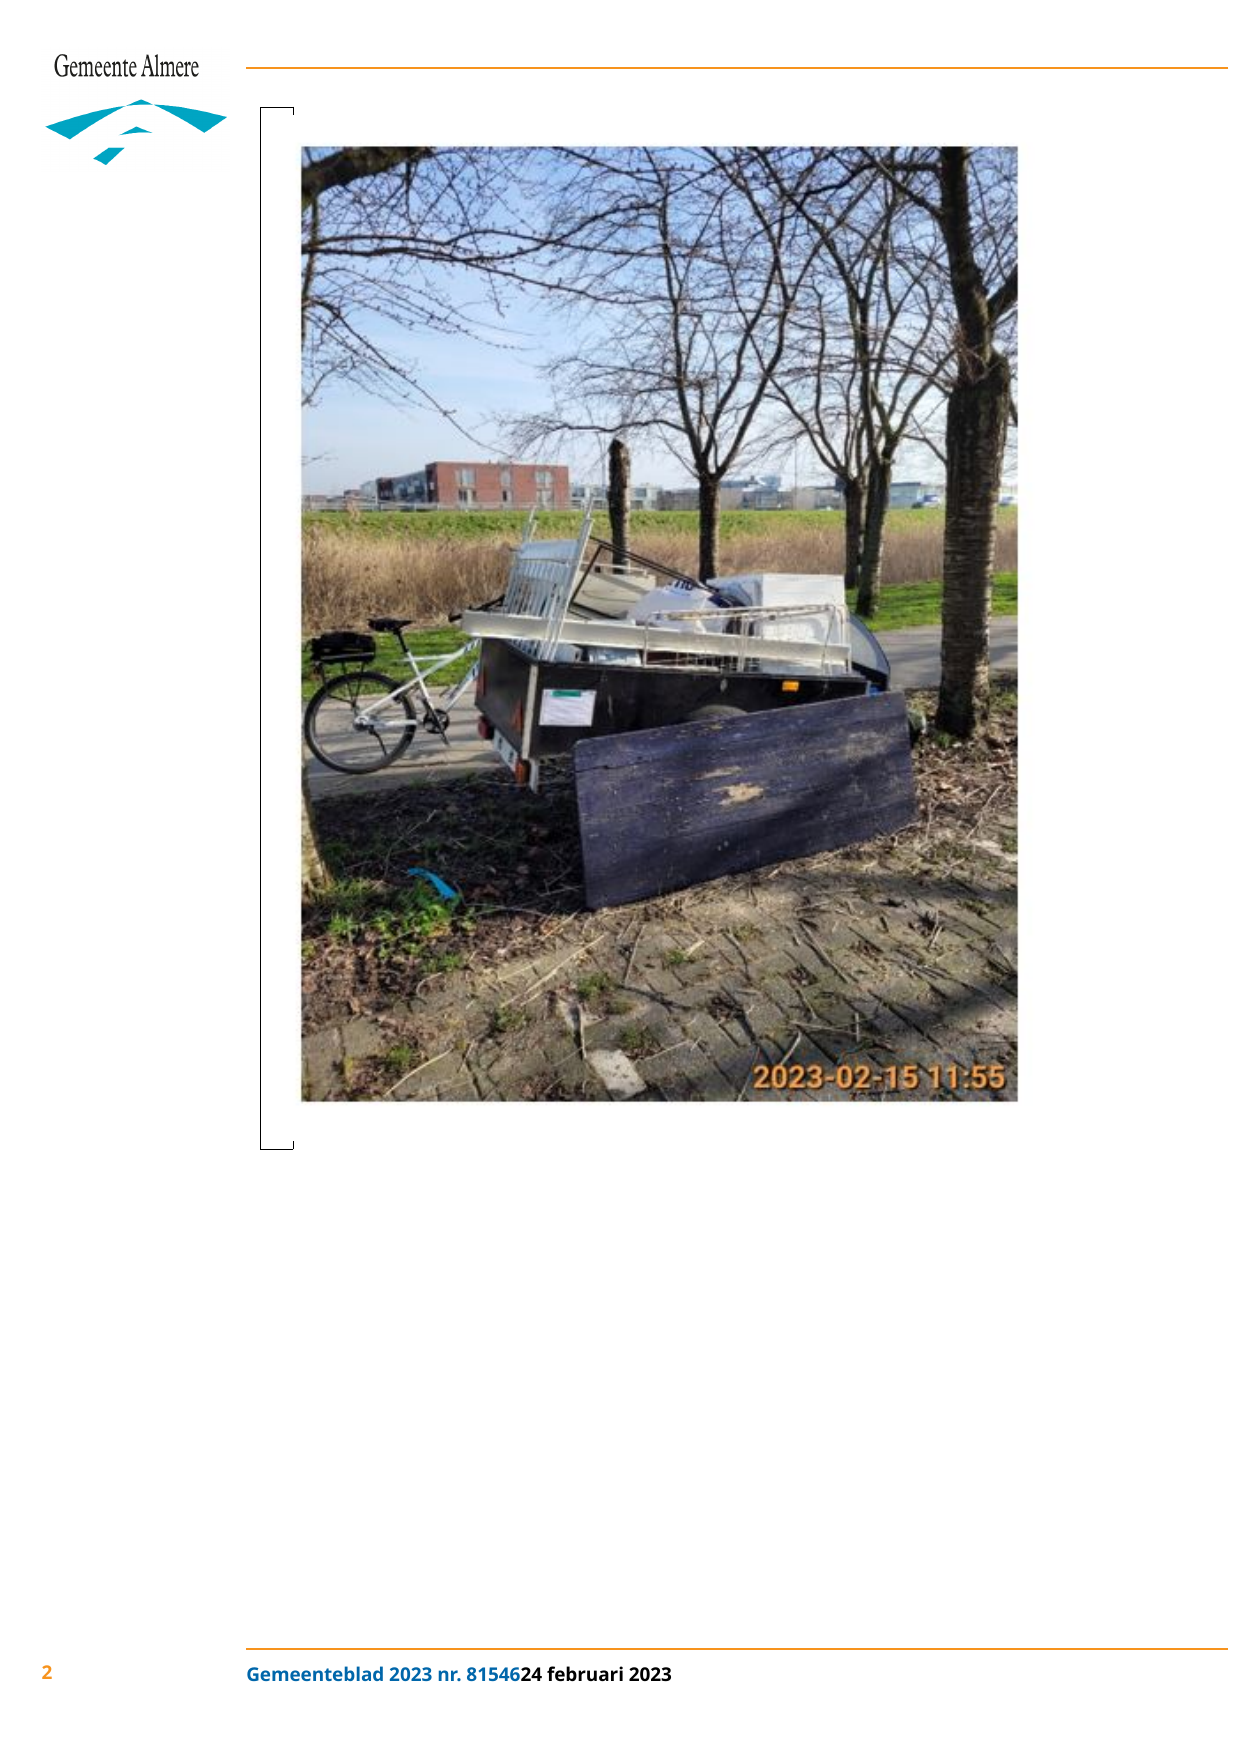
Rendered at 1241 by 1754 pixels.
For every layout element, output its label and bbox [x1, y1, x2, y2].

picture [41, 47, 231, 172]
picture [268, 115, 1096, 1141]
